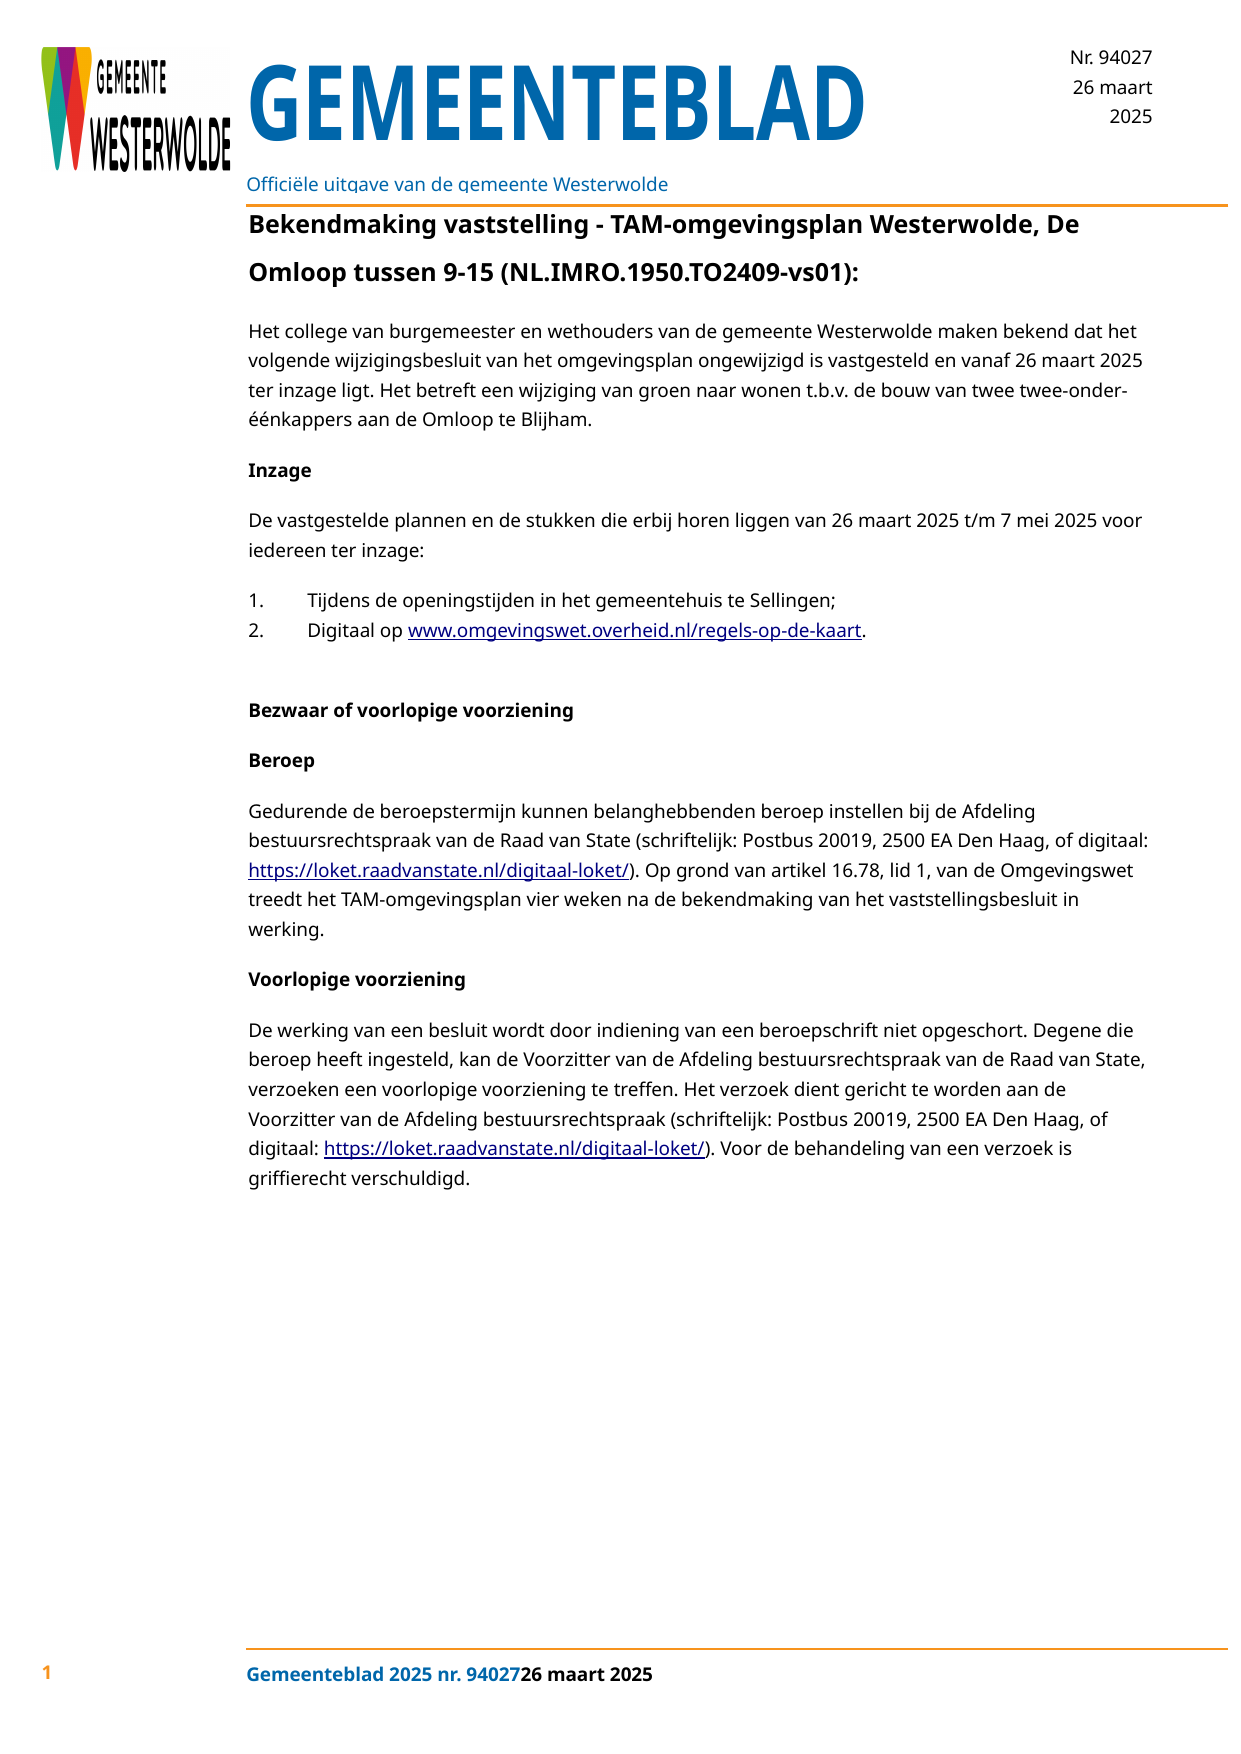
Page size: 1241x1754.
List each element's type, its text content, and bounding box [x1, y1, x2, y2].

text De vastgestelde plannen en de stukken die erbij horen liggen van 26 maart 2025 t/m 7 mei 2025 voor iedereen ter inzage: [248, 507, 1152, 563]
list Digitaal op www.omgevingswet.overheid.nl/regels-op-de-kaart. [248, 617, 1152, 643]
text Bekendmaking vaststelling - TAM-omgevingsplan Westerwolde, De Omloop tussen 9-15 (NL.IMRO.1950.TO2409-vs01): [248, 207, 1152, 288]
text Beroep [248, 747, 1152, 773]
text Gedurende de beroepstermijn kunnen belanghebbenden beroep instellen bij de Afdeling bestuursrechtspraak van de Raad van State (schriftelijk: Postbus 20019, 2500 EA Den Haag, of digitaal: https://loket.raadvanstate.nl/digitaal-loket/). Op grond van artikel 16.78, lid 1, van de Omgevingswet treedt het TAM-omgevingsplan vier weken na de bekendmaking van het vaststellingsbesluit in werking. [248, 798, 1152, 942]
text Voorlopige voorziening [248, 967, 1152, 992]
text Inzage [248, 457, 1152, 483]
text De werking van een besluit wordt door indiening van een beroepschrift niet opgeschort. Degene die beroep heeft ingesteld, kan de Voorzitter van de Afdeling bestuursrechtspraak van de Raad van State, verzoeken een voorlopige voorziening te treffen. Het verzoek dient gericht te worden aan de Voorzitter van de Afdeling bestuursrechtspraak (schriftelijk: Postbus 20019, 2500 EA Den Haag, of digitaal: https://loket.raadvanstate.nl/digitaal-loket/). Voor de behandeling van een verzoek is griffierecht verschuldigd. [248, 1017, 1152, 1191]
text Bezwaar of voorlopige voorziening [248, 697, 1152, 723]
picture [41, 47, 231, 172]
text Het college van burgemeester en wethouders van de gemeente Westerwolde maken bekend dat het volgende wijzigingsbesluit van het omgevingsplan ongewijzigd is vastgesteld en vanaf 26 maart 2025 ter inzage ligt. Het betreft een wijziging van groen naar wonen t.b.v. de bouw van twee twee-onder-éénkappers aan de Omloop te Blijham. [248, 318, 1152, 432]
list Tijdens de openingstijden in het gemeentehuis te Sellingen; [248, 587, 1152, 613]
